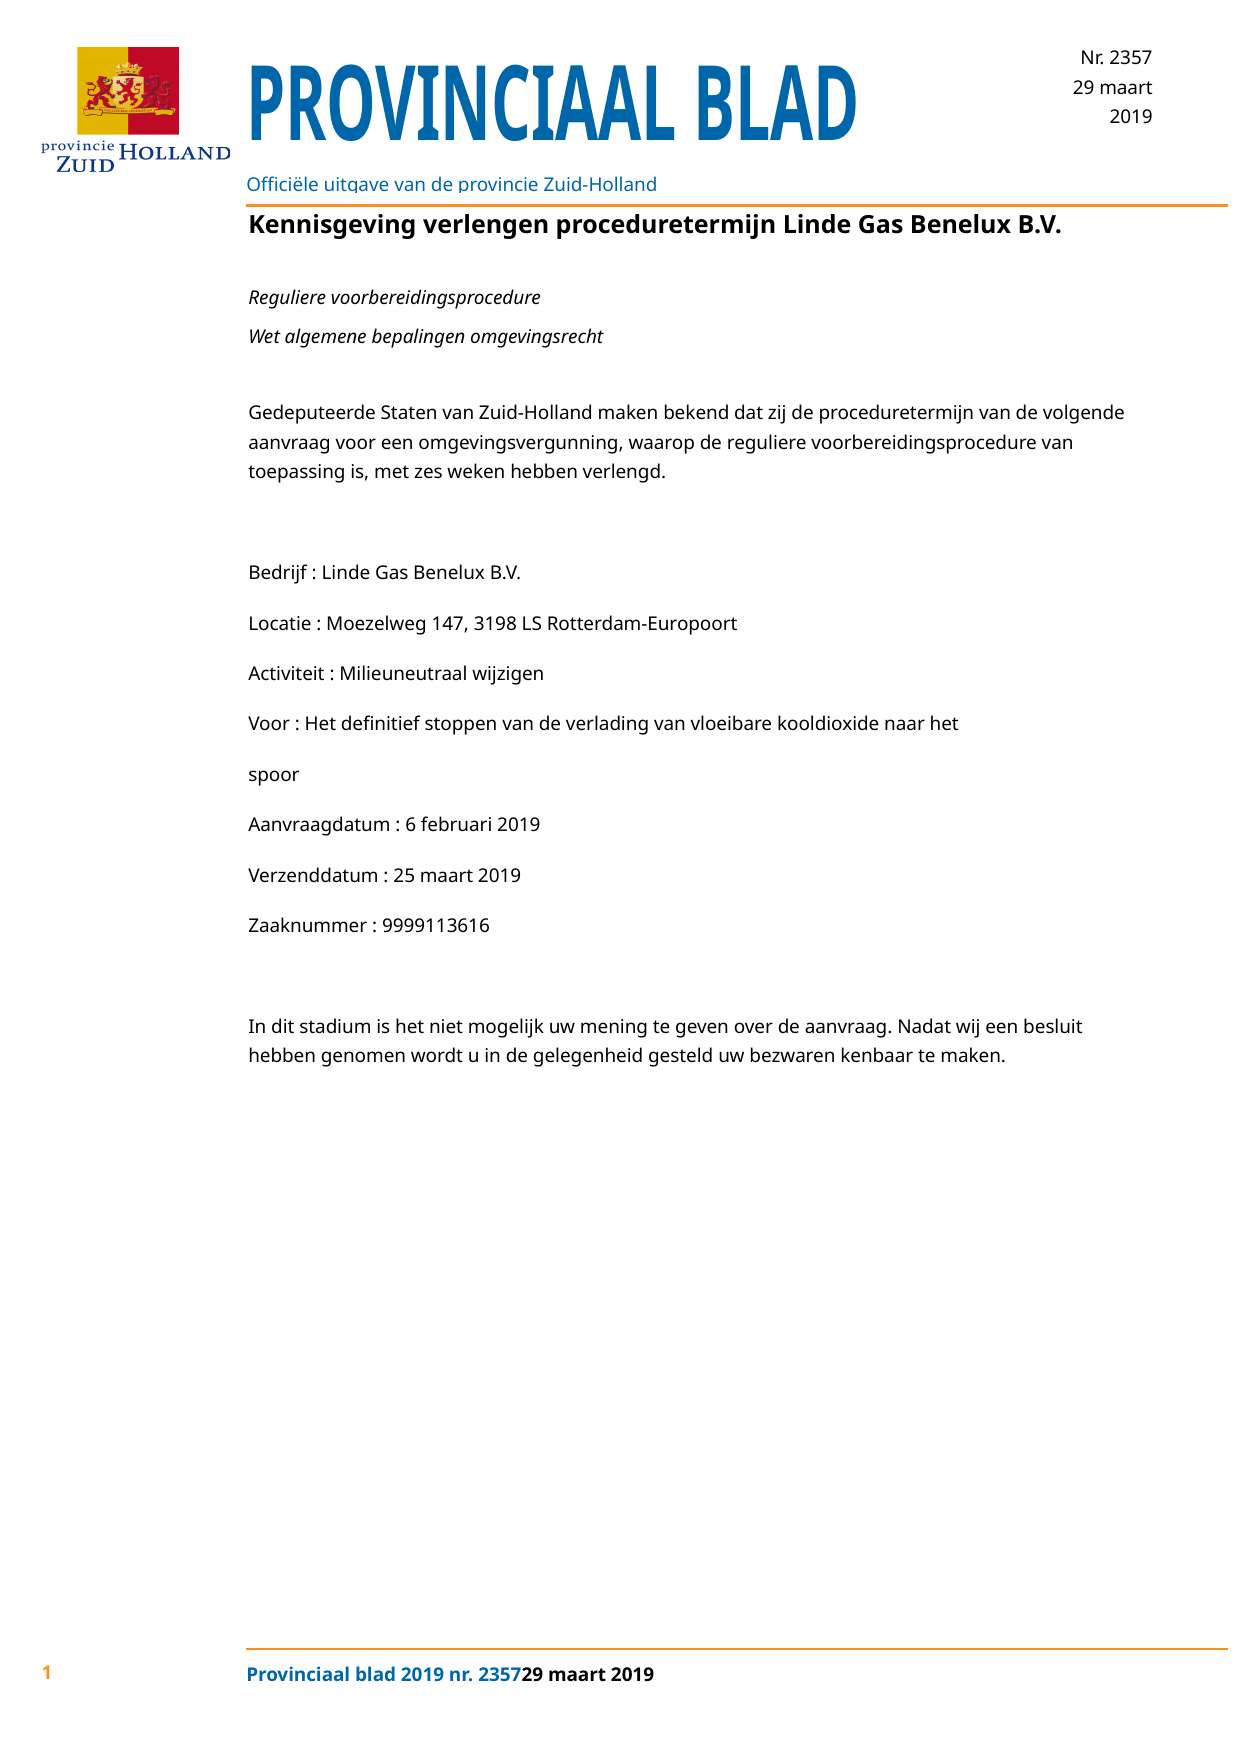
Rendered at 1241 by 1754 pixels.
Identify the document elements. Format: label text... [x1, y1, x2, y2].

text Voor : Het definitief stoppen van de verlading van vloeibare kooldioxide naar het [248, 711, 1152, 736]
text Activiteit : Milieuneutraal wijzigen [248, 660, 1152, 686]
text In dit stadium is het niet mogelijk uw mening te geven over de aanvraag. Nadat wij een besluit hebben genomen wordt u in de gelegenheid gesteld uw bezwaren kenbaar te maken. [248, 1013, 1152, 1068]
text Kennisgeving verlengen proceduretermijn Linde Gas Benelux B.V. [248, 207, 1152, 241]
text Bedrijf : Linde Gas Benelux B.V. [248, 559, 1152, 585]
text Wet algemene bepalingen omgevingsrecht [248, 323, 1152, 349]
text Locatie : Moezelweg 147, 3198 LS Rotterdam-Europoort [248, 610, 1152, 635]
text Aanvraagdatum : 6 februari 2019 [248, 811, 1152, 837]
text spoor [248, 761, 1152, 787]
text Zaaknummer : 9999113616 [248, 912, 1152, 938]
text Gedeputeerde Staten van Zuid-Holland maken bekend dat zij de proceduretermijn van de volgende aanvraag voor een omgevingsvergunning, waarop de reguliere voorbereidingsprocedure van toepassing is, met zes weken hebben verlengd. [248, 399, 1152, 484]
text Verzenddatum : 25 maart 2019 [248, 862, 1152, 887]
picture [41, 47, 231, 172]
text Reguliere voorbereidingsprocedure [248, 284, 1152, 309]
